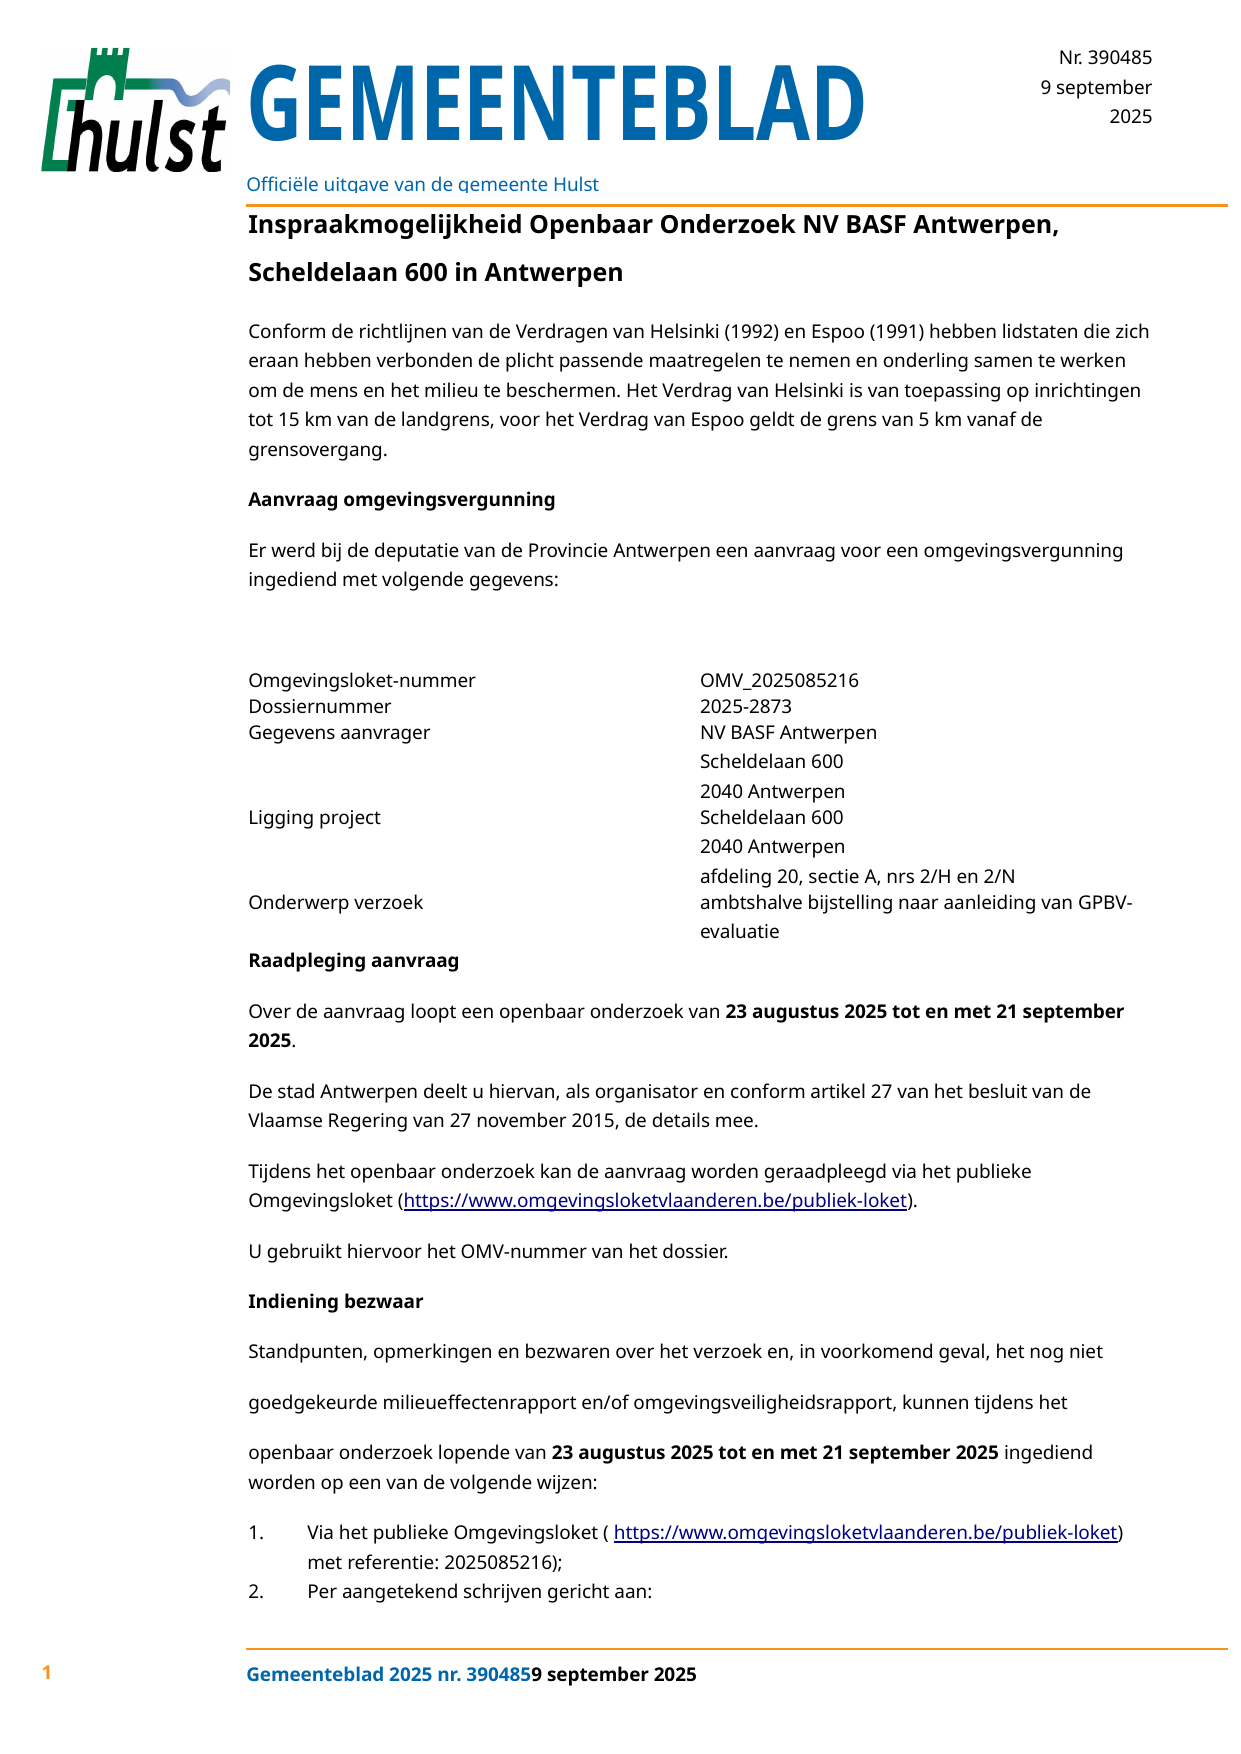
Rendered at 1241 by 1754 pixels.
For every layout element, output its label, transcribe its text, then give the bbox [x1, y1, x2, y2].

text Tijdens het openbaar onderzoek kan de aanvraag worden geraadpleegd via het publieke Omgevingsloket (https://www.omgevingsloketvlaanderen.be/publiek-loket). [248, 1158, 1152, 1213]
table_cell Ligging project [248, 804, 700, 889]
text Inspraakmogelijkheid Openbaar Onderzoek NV BASF Antwerpen, Scheldelaan 600 in Antwerpen [248, 207, 1152, 288]
table_cell Scheldelaan 600 2040 Antwerpen afdeling 20, sectie A, nrs 2/H en 2/N [700, 804, 1152, 889]
text Aanvraag omgevingsvergunning [248, 487, 1152, 512]
text Indiening bezwaar [248, 1288, 1152, 1314]
table_header OMV_2025085216 [700, 668, 1152, 693]
table_cell Onderwerp verzoek [248, 889, 700, 944]
text Over de aanvraag loopt een openbaar onderzoek van 23 augustus 2025 tot en met 21 september 2025. [248, 998, 1152, 1053]
text Conform de richtlijnen van de Verdragen van Helsinki (1992) en Espoo (1991) hebben lidstaten die zich eraan hebben verbonden de plicht passende maatregelen te nemen en onderling samen te werken om de mens en het milieu te beschermen. Het Verdrag van Helsinki is van toepassing op inrichtingen tot 15 km van de landgrens, voor het Verdrag van Espoo geldt de grens van 5 km vanaf de grensovergang. [248, 318, 1152, 462]
list Per aangetekend schrijven gericht aan: [248, 1579, 1152, 1604]
text Standpunten, opmerkingen en bezwaren over het verzoek en, in voorkomend geval, het nog niet [248, 1339, 1152, 1364]
text Er werd bij de deputatie van de Provincie Antwerpen een aanvraag voor een omgevingsvergunning ingediend met volgende gegevens: [248, 537, 1152, 592]
text openbaar onderzoek lopende van 23 augustus 2025 tot en met 21 september 2025 ingediend worden op een van de volgende wijzen: [248, 1439, 1152, 1495]
table_cell Gegevens aanvrager [248, 719, 700, 804]
text U gebruikt hiervoor het OMV-nummer van het dossier. [248, 1238, 1152, 1263]
text Raadpleging aanvraag [248, 947, 1152, 973]
text goedgekeurde milieueffectenrapport en/of omgevingsveiligheidsrapport, kunnen tijdens het [248, 1389, 1152, 1415]
table_cell Dossiernummer [248, 693, 700, 719]
table_header Omgevingsloket-nummer [248, 668, 700, 693]
table_cell ambtshalve bijstelling naar aanleiding van GPBV-evaluatie [700, 889, 1152, 944]
list Via het publieke Omgevingsloket ( https://www.omgevingsloketvlaanderen.be/publiek-loket) met referentie: 2025085216); [248, 1519, 1152, 1575]
picture [41, 47, 231, 172]
table_cell NV BASF Antwerpen Scheldelaan 600 2040 Antwerpen [700, 719, 1152, 804]
text De stad Antwerpen deelt u hiervan, als organisator en conform artikel 27 van het besluit van de Vlaamse Regering van 27 november 2015, de details mee. [248, 1078, 1152, 1133]
table_cell 2025-2873 [700, 693, 1152, 719]
